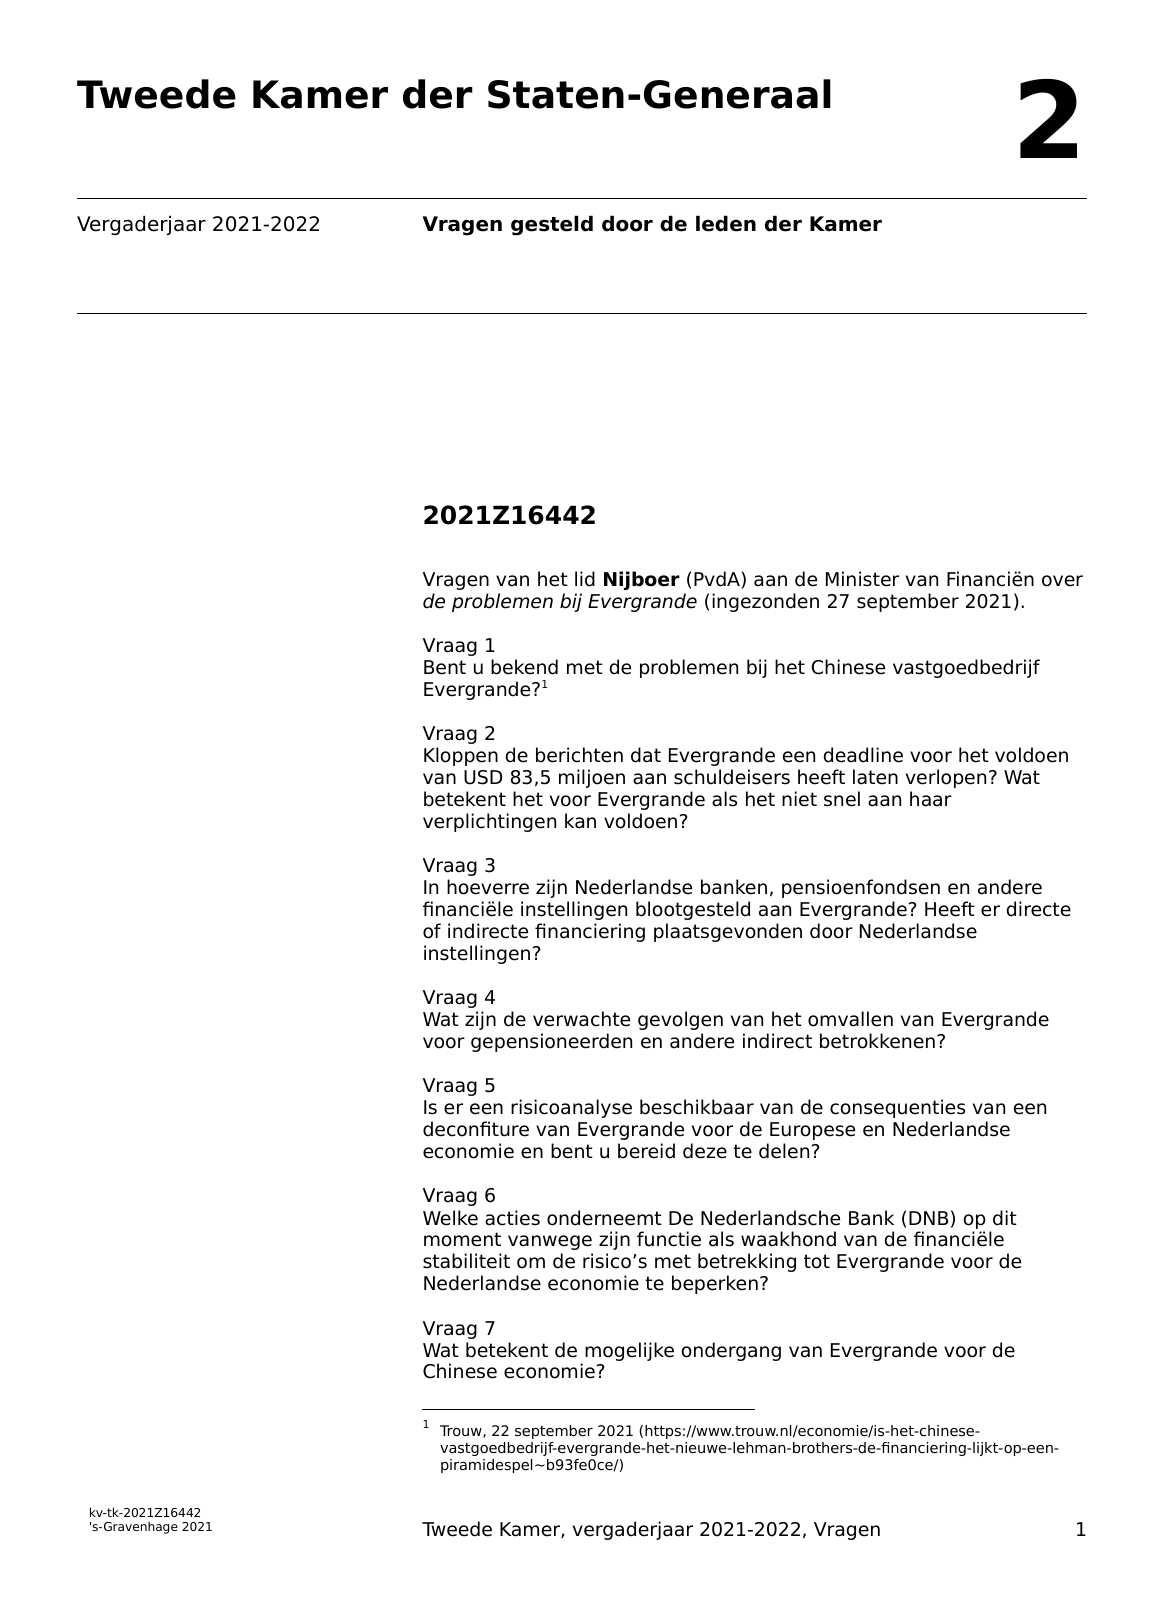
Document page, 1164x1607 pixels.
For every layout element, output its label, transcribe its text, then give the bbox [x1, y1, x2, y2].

text Kloppen de berichten dat Evergrande een deadline voor het voldoen van USD 83,5 miljoen aan schuldeisers heeft laten verlopen? Wat betekent het voor Evergrande als het niet snel aan haar verplichtingen kan voldoen? [422, 745, 1087, 833]
text Vraag 4 [422, 987, 1087, 1009]
table_header Tweede Kamer der Staten-Generaal [77, 59, 886, 198]
text Bent u bekend met de problemen bij het Chinese vastgoedbedrijf Evergrande? [422, 657, 1087, 701]
text Vraag 6 [422, 1185, 1087, 1207]
table_cell Vergaderjaar 2021-2022 [77, 199, 422, 313]
text kv-tk-2021Z16442 [88, 1506, 323, 1520]
text Wat zijn de verwachte gevolgen van het omvallen van Evergrande voor gepensioneerden en andere indirect betrokkenen? [422, 1009, 1087, 1053]
text Vraag 5 [422, 1075, 1087, 1097]
text Welke acties onderneemt De Nederlandsche Bank (DNB) op dit moment vanwege zijn functie als waakhond van de financiële stabiliteit om de risico’s met betrekking tot Evergrande voor de Nederlandse economie te beperken? [422, 1207, 1087, 1295]
text Is er een risicoanalyse beschikbaar van de consequenties van een deconfiture van Evergrande voor de Europese en Nederlandse economie en bent u bereid deze te delen? [422, 1097, 1087, 1163]
table_header 2 [886, 59, 1087, 198]
text Vraag 7 [422, 1317, 1087, 1339]
text Vraag 1 [422, 635, 1087, 657]
text 2021Z16442 [422, 501, 1087, 531]
text Vraag 2 [422, 723, 1087, 745]
text Vragen van het lid Nijboer (PvdA) aan de Minister van Financiën over de problemen bij Evergrande (ingezonden 27 september 2021). [422, 569, 1087, 613]
text Wat betekent de mogelijke ondergang van Evergrande voor de Chinese economie? [422, 1339, 1087, 1383]
table_cell Vragen gesteld door de leden der Kamer [422, 199, 1087, 313]
text 's-Gravenhage 2021 [88, 1520, 323, 1534]
text Trouw, 22 september 2021 (https://www.trouw.nl/economie/is-het-chinese-vastgoedbedrijf-evergrande-het-nieuwe-lehman-brothers-de-financiering-lijkt-op-een-piramidespel~b93fe0ce/) [422, 1418, 1087, 1474]
text Vraag 3 [422, 855, 1087, 877]
text In hoeverre zijn Nederlandse banken, pensioenfondsen en andere financiële instellingen blootgesteld aan Evergrande? Heeft er directe of indirecte financiering plaatsgevonden door Nederlandse instellingen? [422, 877, 1087, 965]
